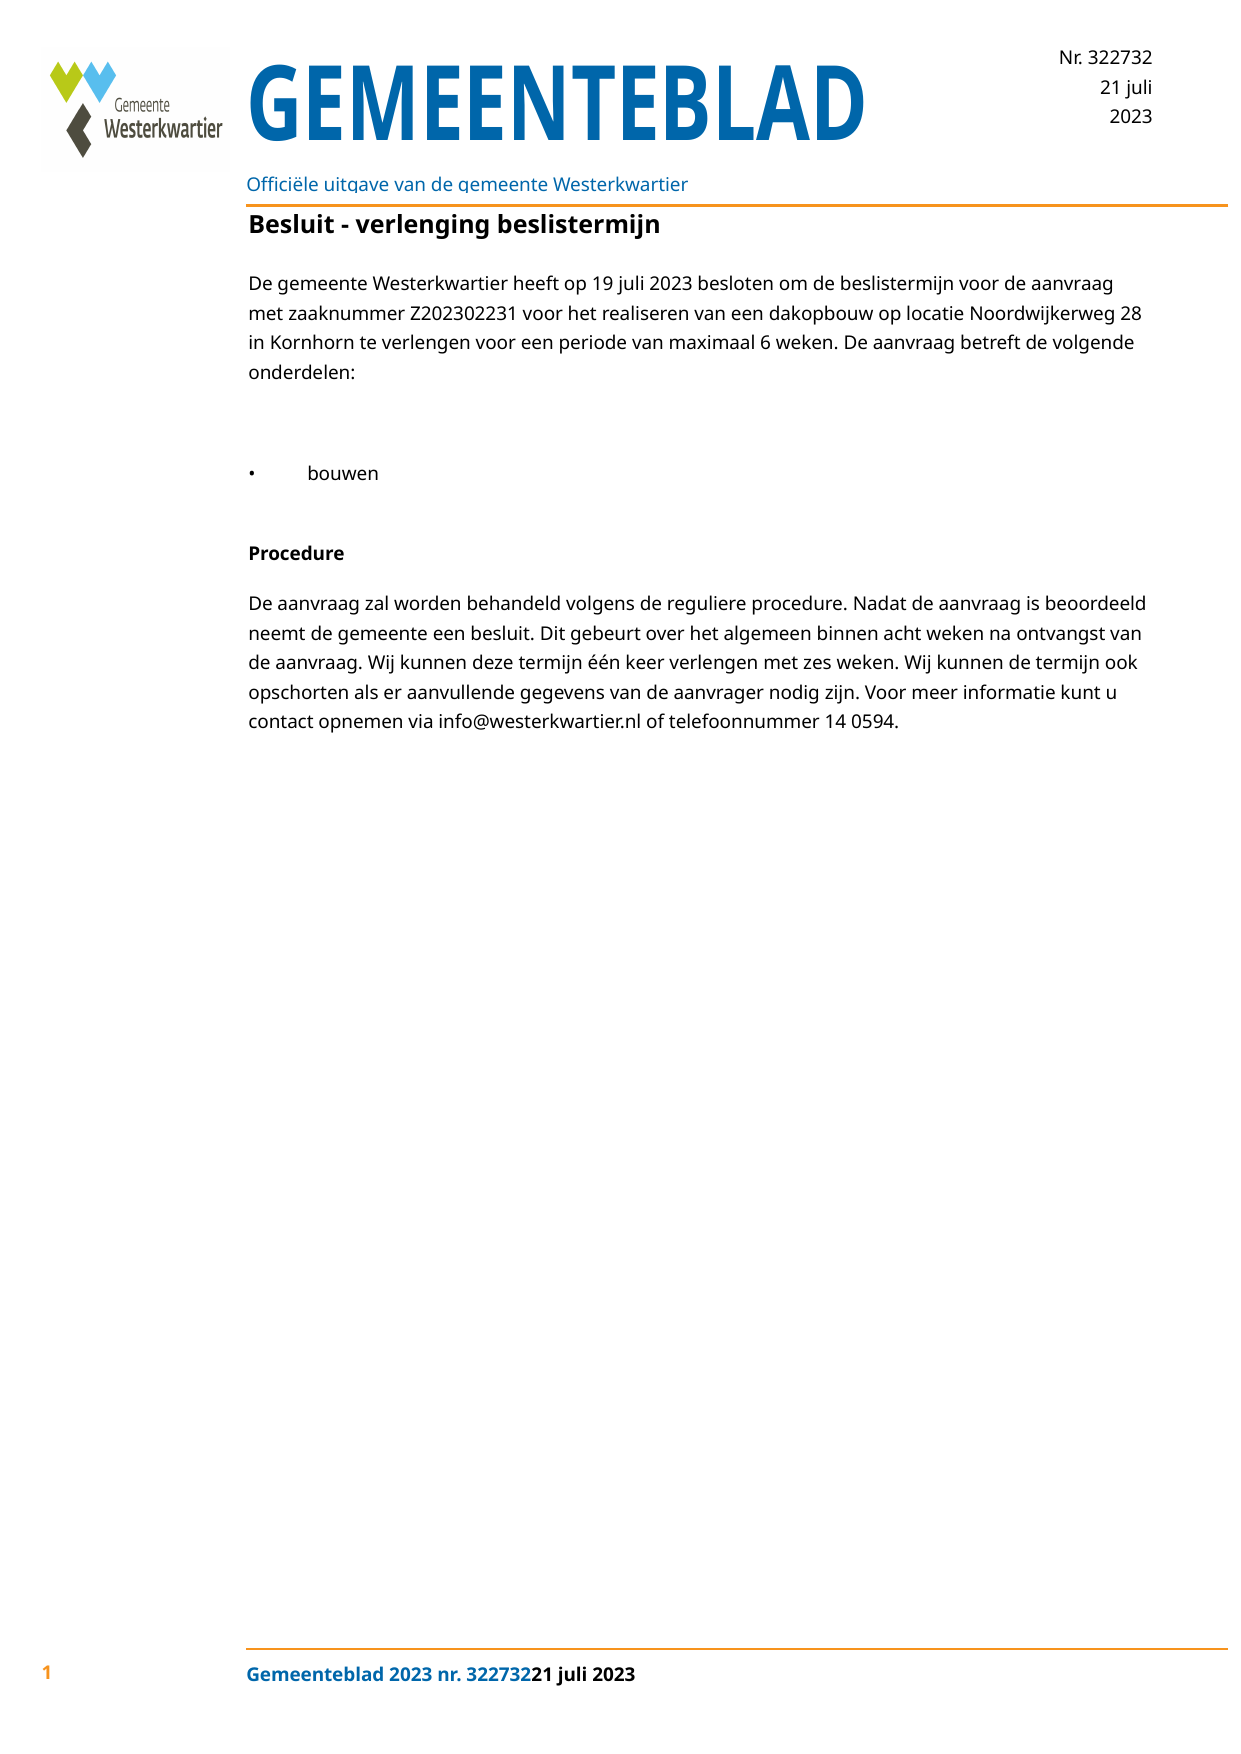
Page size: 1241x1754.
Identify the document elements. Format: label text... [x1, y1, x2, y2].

text De aanvraag zal worden behandeld volgens de reguliere procedure. Nadat de aanvraag is beoordeeld neemt de gemeente een besluit. Dit gebeurt over het algemeen binnen acht weken na ontvangst van de aanvraag. Wij kunnen deze termijn één keer verlengen met zes weken. Wij kunnen de termijn ook opschorten als er aanvullende gegevens van de aanvrager nodig zijn. Voor meer informatie kunt u contact opnemen via info@westerkwartier.nl of telefoonnummer 14 0594. [248, 590, 1152, 734]
picture [41, 47, 231, 172]
list bouwen [248, 460, 1152, 486]
text De gemeente Westerkwartier heeft op 19 juli 2023 besloten om de beslistermijn voor de aanvraag met zaaknummer Z202302231 voor het realiseren van een dakopbouw op locatie Noordwijkerweg 28 in Kornhorn te verlengen voor een periode van maximaal 6 weken. De aanvraag betreft de volgende onderdelen: [248, 270, 1152, 385]
text Procedure [248, 540, 1152, 566]
text Besluit - verlenging beslistermijn [248, 207, 1152, 241]
